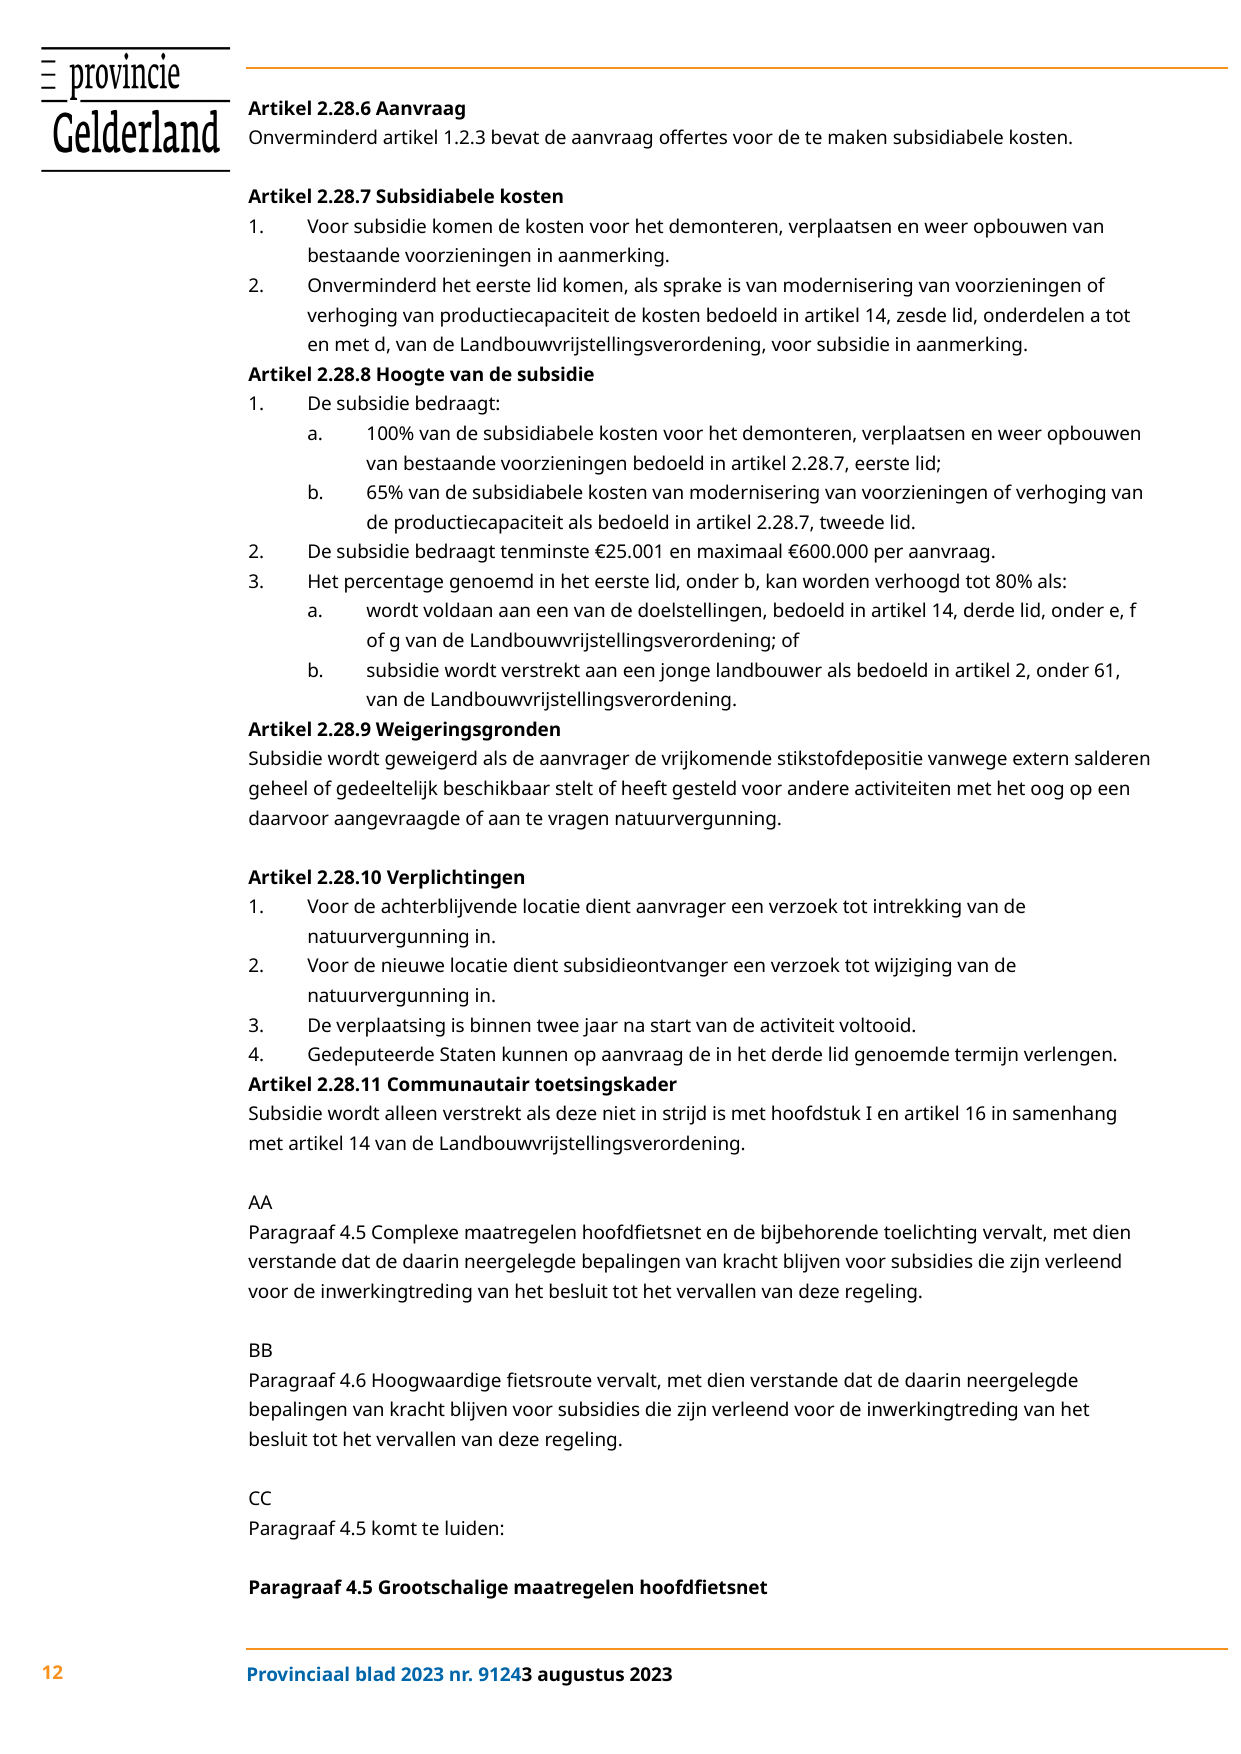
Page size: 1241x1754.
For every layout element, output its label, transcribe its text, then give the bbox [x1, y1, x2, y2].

text Paragraaf 4.5 Grootschalige maatregelen hoofdfietsnet [248, 1574, 1152, 1600]
text Artikel 2.28.6 Aanvraag [248, 95, 1152, 121]
text Artikel 2.28.10 Verplichtingen [248, 864, 1152, 890]
text CC [248, 1485, 1152, 1511]
text BB [248, 1337, 1152, 1363]
text Artikel 2.28.9 Weigeringsgronden [248, 716, 1152, 742]
text Subsidie wordt alleen verstrekt als deze niet in strijd is met hoofdstuk I en artikel 16 in samenhang met artikel 14 van de Landbouwvrijstellingsverordening. [248, 1101, 1152, 1156]
list Voor subsidie komen de kosten voor het demonteren, verplaatsen en weer opbouwen van bestaande voorzieningen in aanmerking. [248, 213, 1152, 268]
list De subsidie bedraagt tenminste €25.001 en maximaal €600.000 per aanvraag. [248, 538, 1152, 564]
list subsidie wordt verstrekt aan een jonge landbouwer als bedoeld in artikel 2, onder 61, van de Landbouwvrijstellingsverordening. [307, 657, 1152, 712]
list Onverminderd het eerste lid komen, als sprake is van modernisering van voorzieningen of verhoging van productiecapaciteit de kosten bedoeld in artikel 14, zesde lid, onderdelen a tot en met d, van de Landbouwvrijstellingsverordening, voor subsidie in aanmerking. [248, 272, 1152, 357]
text Artikel 2.28.11 Communautair toetsingskader [248, 1071, 1152, 1097]
list De subsidie bedraagt: [248, 391, 1152, 416]
list De verplaatsing is binnen twee jaar na start van de activiteit voltooid. [248, 1012, 1152, 1038]
list Voor de achterblijvende locatie dient aanvrager een verzoek tot intrekking van de natuurvergunning in. [248, 893, 1152, 949]
text Subsidie wordt geweigerd als de aanvrager de vrijkomende stikstofdepositie vanwege extern salderen geheel of gedeeltelijk beschikbaar stelt of heeft gesteld voor andere activiteiten met het oog op een daarvoor aangevraagde of aan te vragen natuurvergunning. [248, 746, 1152, 831]
list Gedeputeerde Staten kunnen op aanvraag de in het derde lid genoemde termijn verlengen. [248, 1041, 1152, 1067]
text Paragraaf 4.5 Complexe maatregelen hoofdfietsnet en de bijbehorende toelichting vervalt, met dien verstande dat de daarin neergelegde bepalingen van kracht blijven voor subsidies die zijn verleend voor de inwerkingtreding van het besluit tot het vervallen van deze regeling. [248, 1219, 1152, 1304]
text Paragraaf 4.5 komt te luiden: [248, 1515, 1152, 1541]
list 100% van de subsidiabele kosten voor het demonteren, verplaatsen en weer opbouwen van bestaande voorzieningen bedoeld in artikel 2.28.7, eerste lid; [307, 420, 1152, 476]
list Voor de nieuwe locatie dient subsidieontvanger een verzoek tot wijziging van de natuurvergunning in. [248, 953, 1152, 1008]
text Onverminderd artikel 1.2.3 bevat de aanvraag offertes voor de te maken subsidiabele kosten. [248, 124, 1152, 150]
list Het percentage genoemd in het eerste lid, onder b, kan worden verhoogd tot 80% als: [248, 568, 1152, 594]
list 65% van de subsidiabele kosten van modernisering van voorzieningen of verhoging van de productiecapaciteit als bedoeld in artikel 2.28.7, tweede lid. [307, 479, 1152, 535]
list wordt voldaan aan een van de doelstellingen, bedoeld in artikel 14, derde lid, onder e, f of g van de Landbouwvrijstellingsverordening; of [307, 598, 1152, 653]
text AA [248, 1189, 1152, 1215]
text Artikel 2.28.8 Hoogte van de subsidie [248, 361, 1152, 387]
text Artikel 2.28.7 Subsidiabele kosten [248, 183, 1152, 209]
text Paragraaf 4.6 Hoogwaardige fietsroute vervalt, met dien verstande dat de daarin neergelegde bepalingen van kracht blijven voor subsidies die zijn verleend voor de inwerkingtreding van het besluit tot het vervallen van deze regeling. [248, 1367, 1152, 1452]
picture [41, 47, 231, 172]
